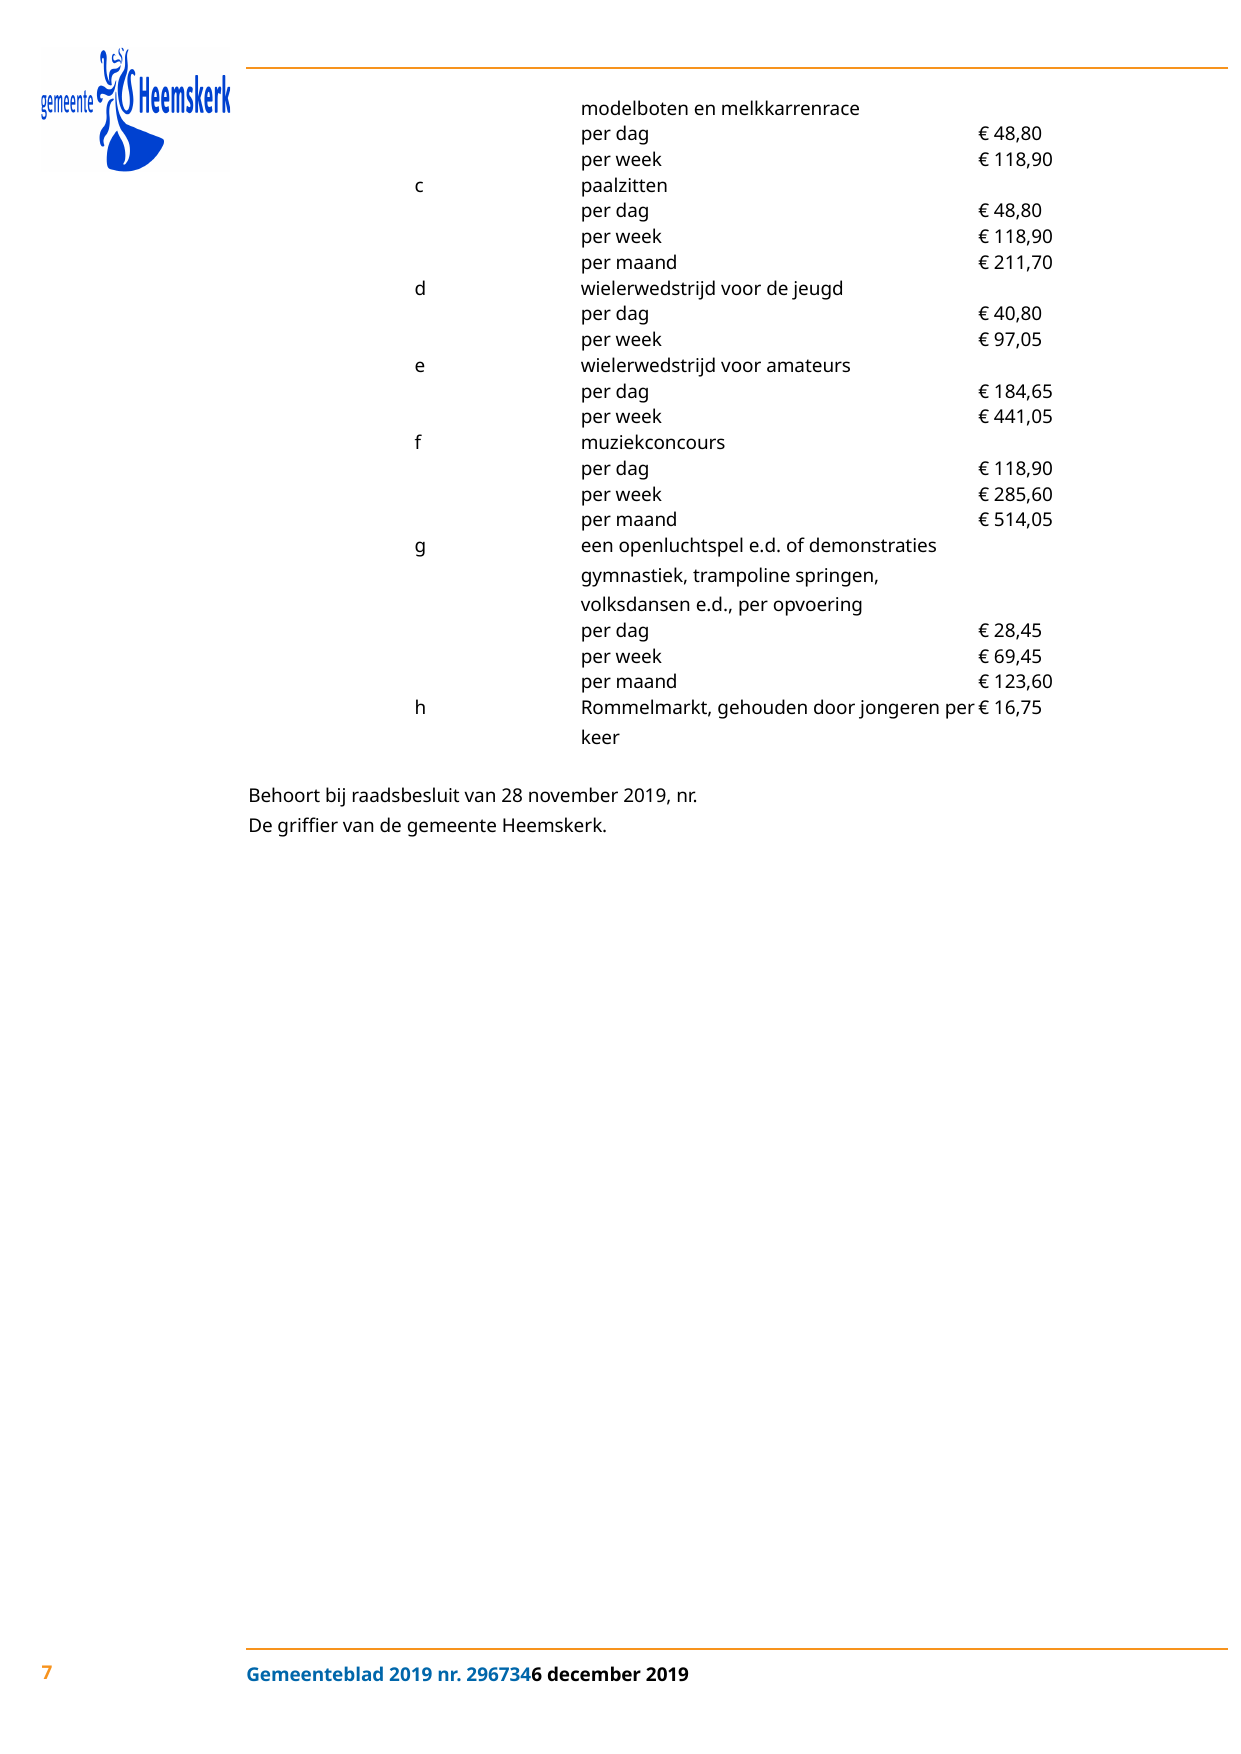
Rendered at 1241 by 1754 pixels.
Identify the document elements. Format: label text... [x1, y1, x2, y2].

table_cell [248, 172, 414, 198]
table_cell [248, 455, 414, 481]
table_cell [248, 326, 414, 352]
text Behoort bij raadsbesluit van 28 november 2019, nr. [248, 782, 1152, 808]
table_cell [414, 121, 581, 146]
table_cell [978, 532, 1152, 617]
table_cell [414, 326, 581, 352]
table_cell wielerwedstrijd voor de jeugd [581, 275, 978, 301]
table_cell [414, 506, 581, 532]
table_cell € 285,60 [978, 481, 1152, 506]
table_cell [248, 429, 414, 455]
table_cell [248, 532, 414, 617]
table_cell per dag [581, 378, 978, 403]
table_cell e [414, 352, 581, 378]
table_cell per dag [581, 121, 978, 146]
table_cell € 514,05 [978, 506, 1152, 532]
table_cell € 118,90 [978, 455, 1152, 481]
table_cell per maand [581, 506, 978, 532]
table_cell per dag [581, 198, 978, 223]
table_cell [248, 121, 414, 146]
table_cell [248, 378, 414, 403]
table_cell € 48,80 [978, 198, 1152, 223]
table_cell [248, 301, 414, 326]
table_cell [414, 481, 581, 506]
table_cell modelboten en melkkarrenrace [581, 95, 978, 121]
table_cell [414, 643, 581, 668]
table_cell f [414, 429, 581, 455]
table_cell per week [581, 404, 978, 429]
table_cell € 118,90 [978, 224, 1152, 249]
table_cell [248, 643, 414, 668]
picture [41, 47, 231, 172]
table_cell [414, 404, 581, 429]
table_cell per dag [581, 301, 978, 326]
table_cell [414, 249, 581, 275]
table_cell [248, 198, 414, 223]
table_cell € 48,80 [978, 121, 1152, 146]
table_cell [248, 146, 414, 172]
table_cell [414, 455, 581, 481]
table_cell [978, 429, 1152, 455]
table_cell per week [581, 224, 978, 249]
table_cell € 118,90 [978, 146, 1152, 172]
text De griffier van de gemeente Heemskerk. [248, 812, 1152, 838]
table_cell g [414, 532, 581, 617]
table_cell [978, 172, 1152, 198]
table_cell Rommelmarkt, gehouden door jongeren per keer [581, 694, 978, 749]
table_cell paalzitten [581, 172, 978, 198]
table_cell per maand [581, 669, 978, 694]
table_cell € 16,75 [978, 694, 1152, 749]
table_cell per week [581, 643, 978, 668]
table_cell h [414, 694, 581, 749]
table_cell een openluchtspel e.d. of demonstraties gymnastiek, trampoline springen, volksdansen e.d., per opvoering [581, 532, 978, 617]
table_cell [248, 224, 414, 249]
table_cell [414, 95, 581, 121]
table_cell per week [581, 481, 978, 506]
table_cell wielerwedstrijd voor amateurs [581, 352, 978, 378]
table_cell [248, 669, 414, 694]
table_cell [248, 352, 414, 378]
table_cell [248, 617, 414, 643]
table_cell [978, 95, 1152, 121]
table_cell per dag [581, 617, 978, 643]
table_cell muziekconcours [581, 429, 978, 455]
table_cell € 69,45 [978, 643, 1152, 668]
table_cell € 40,80 [978, 301, 1152, 326]
table_cell d [414, 275, 581, 301]
table_cell [248, 481, 414, 506]
table_cell [414, 198, 581, 223]
table_cell [414, 669, 581, 694]
table_cell € 123,60 [978, 669, 1152, 694]
table_cell [978, 352, 1152, 378]
table_cell [414, 146, 581, 172]
table_cell per dag [581, 455, 978, 481]
table_cell € 28,45 [978, 617, 1152, 643]
table_cell [248, 95, 414, 121]
table_cell [978, 275, 1152, 301]
table_cell € 441,05 [978, 404, 1152, 429]
table_cell [248, 694, 414, 749]
table_cell per week [581, 326, 978, 352]
table_cell € 97,05 [978, 326, 1152, 352]
table_cell [248, 404, 414, 429]
table_cell [248, 275, 414, 301]
table_cell per week [581, 146, 978, 172]
table_cell per maand [581, 249, 978, 275]
table_cell € 184,65 [978, 378, 1152, 403]
table_cell [414, 301, 581, 326]
table_cell [414, 617, 581, 643]
table_cell [414, 378, 581, 403]
table_cell c [414, 172, 581, 198]
table_cell € 211,70 [978, 249, 1152, 275]
table_cell [248, 506, 414, 532]
table_cell [248, 249, 414, 275]
table_cell [414, 224, 581, 249]
